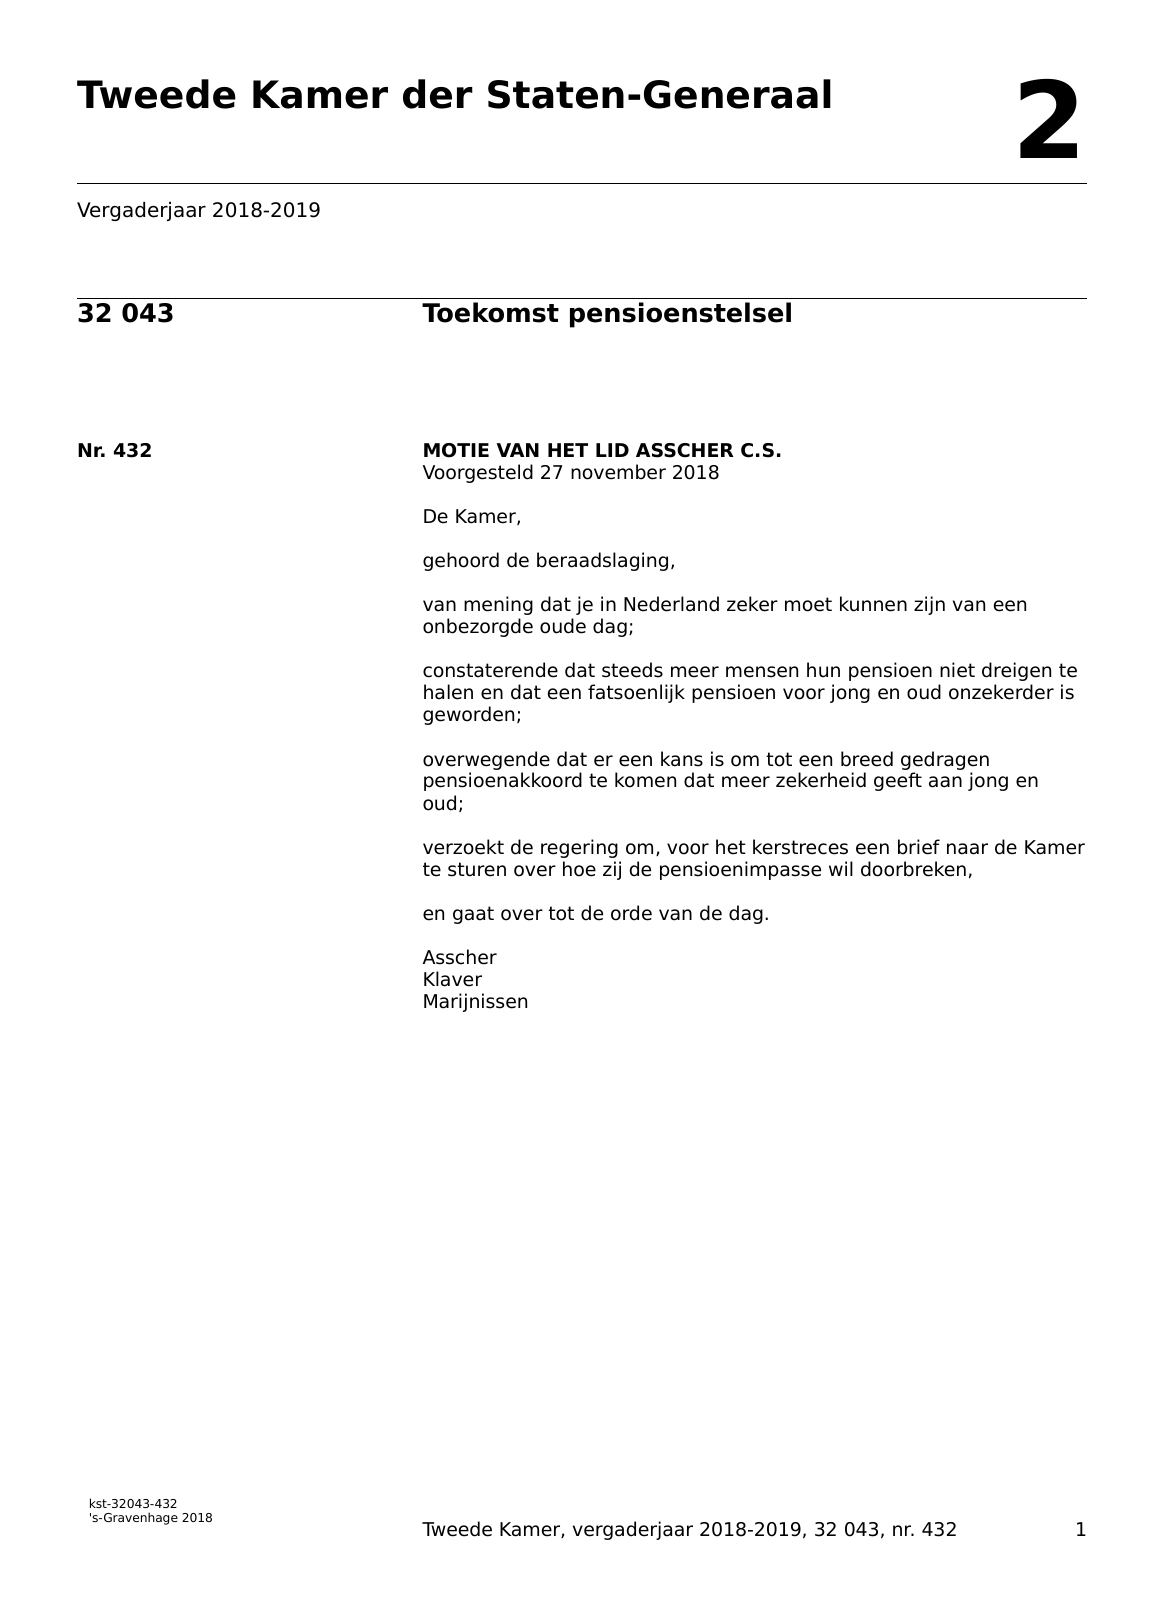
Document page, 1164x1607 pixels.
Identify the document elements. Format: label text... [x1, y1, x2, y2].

text Marijnissen [422, 991, 1087, 1013]
text Klaver [422, 969, 1087, 991]
text verzoekt de regering om, voor het kerstreces een brief naar de Kamer te sturen over hoe zij de pensioenimpasse wil doorbreken, [422, 837, 1087, 881]
text constaterende dat steeds meer mensen hun pensioen niet dreigen te halen en dat een fatsoenlijk pensioen voor jong en oud onzekerder is geworden; [422, 660, 1087, 726]
subtitle 32 043 Toekomst pensioenstelsel [77, 299, 1087, 329]
table_header Tweede Kamer der Staten-Generaal [77, 59, 886, 183]
text gehoord de beraadslaging, [422, 550, 1087, 572]
text Asscher [422, 947, 1087, 969]
subtitle Nr. 432 MOTIE VAN HET LID ASSCHER C.S. [77, 440, 1087, 462]
table_header 2 [886, 59, 1087, 183]
text overwegende dat er een kans is om tot een breed gedragen pensioenakkoord te komen dat meer zekerheid geeft aan jong en oud; [422, 748, 1087, 814]
text en gaat over tot de orde van de dag. [422, 903, 1087, 925]
text De Kamer, [422, 506, 1087, 528]
text 's-Gravenhage 2018 [88, 1511, 323, 1525]
text van mening dat je in Nederland zeker moet kunnen zijn van een onbezorgde oude dag; [422, 594, 1087, 638]
text kst-32043-432 [88, 1497, 323, 1511]
text Voorgesteld 27 november 2018 [422, 462, 1087, 484]
table_cell Vergaderjaar 2018-2019 [77, 184, 1087, 298]
